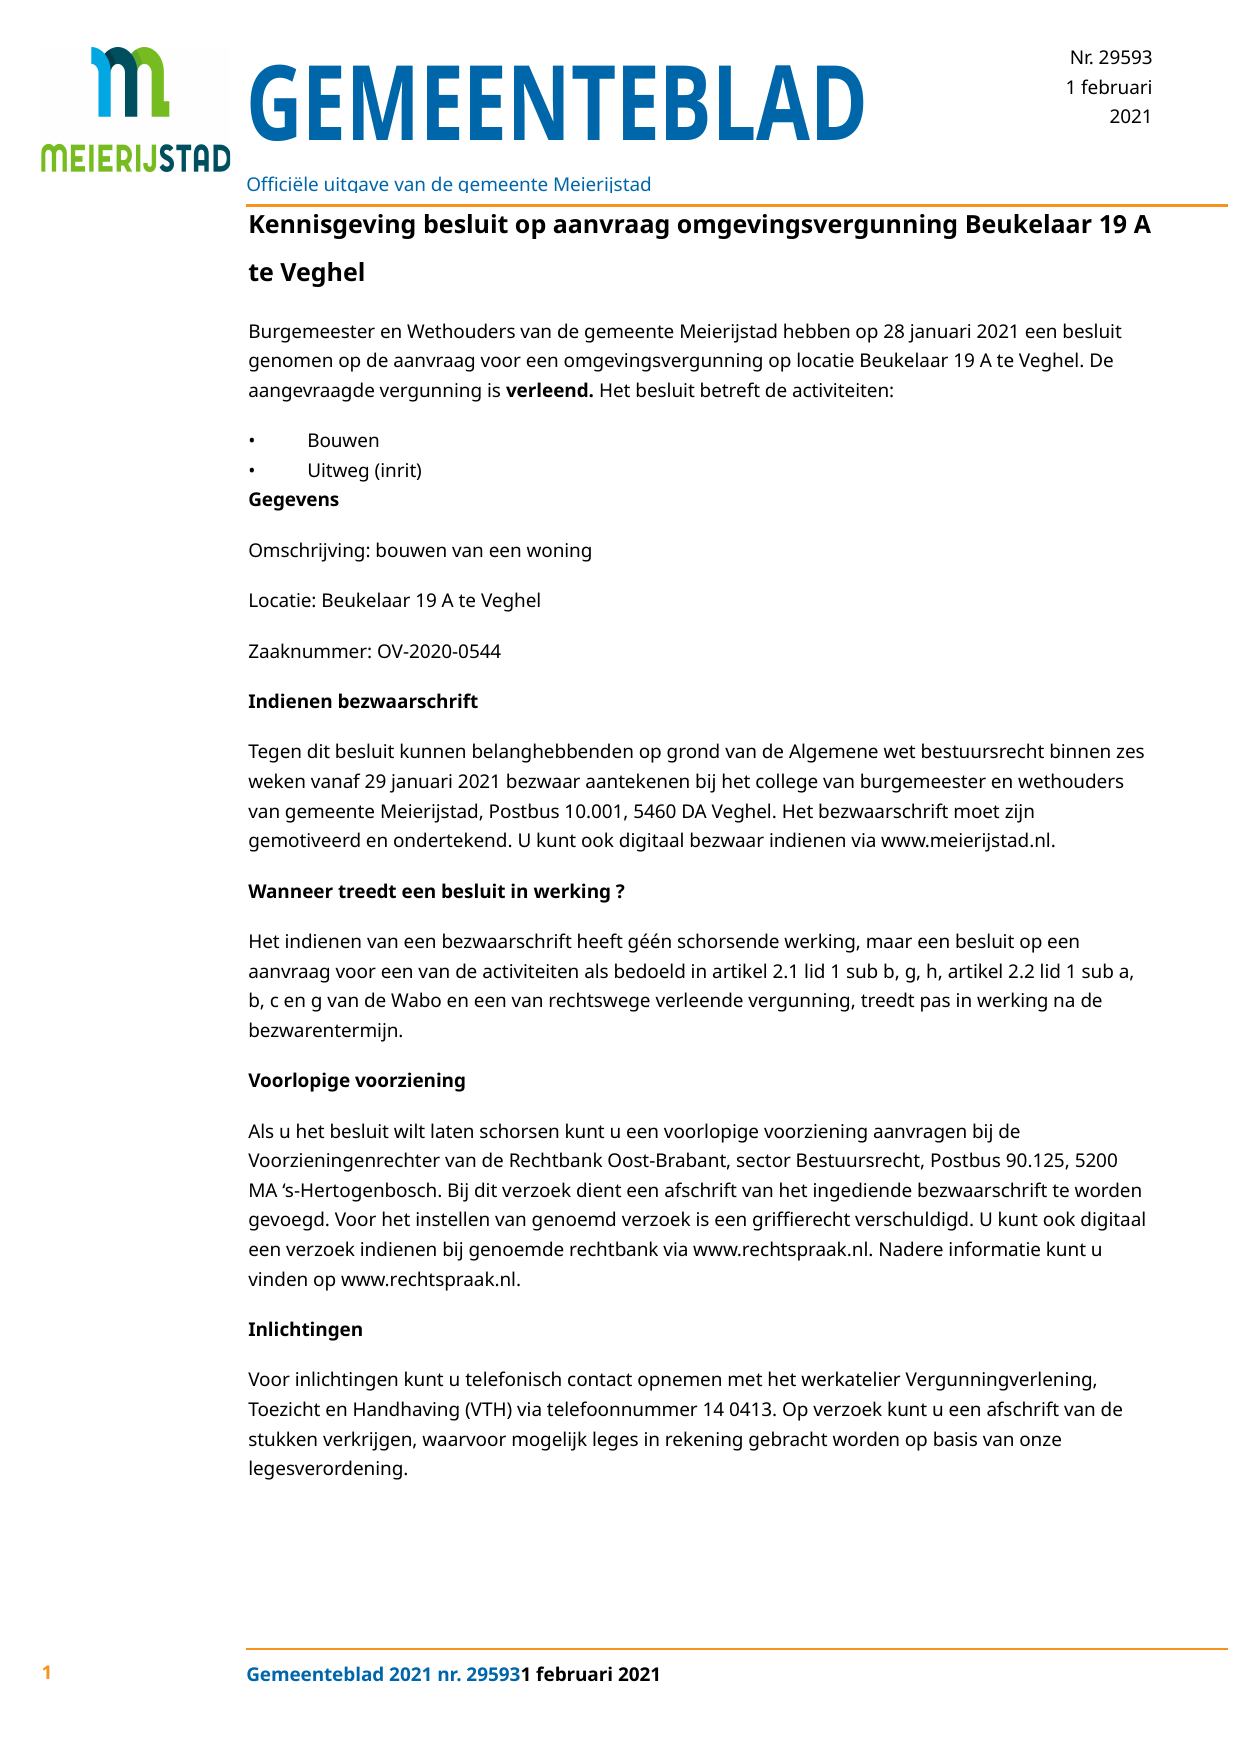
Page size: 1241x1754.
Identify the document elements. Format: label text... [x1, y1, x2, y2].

text Kennisgeving besluit op aanvraag omgevingsvergunning Beukelaar 19 A te Veghel [248, 207, 1152, 288]
list Uitweg (inrit) [248, 457, 1152, 483]
text Voor inlichtingen kunt u telefonisch contact opnemen met het werkatelier Vergunningverlening, Toezicht en Handhaving (VTH) via telefoonnummer 14 0413. Op verzoek kunt u een afschrift van de stukken verkrijgen, waarvoor mogelijk leges in rekening gebracht worden op basis van onze legesverordening. [248, 1367, 1152, 1481]
text Indienen bezwaarschrift [248, 688, 1152, 714]
text Locatie: Beukelaar 19 A te Veghel [248, 587, 1152, 613]
text Gegevens [248, 487, 1152, 512]
text Omschrijving: bouwen van een woning [248, 537, 1152, 563]
text Het indienen van een bezwaarschrift heeft géén schorsende werking, maar een besluit op een aanvraag voor een van de activiteiten als bedoeld in artikel 2.1 lid 1 sub b, g, h, artikel 2.2 lid 1 sub a, b, c en g van de Wabo en een van rechtswege verleende vergunning, treedt pas in werking na de bezwarentermijn. [248, 928, 1152, 1043]
text Inlichtingen [248, 1316, 1152, 1342]
text Voorlopige voorziening [248, 1067, 1152, 1093]
text Als u het besluit wilt laten schorsen kunt u een voorlopige voorziening aanvragen bij de Voorzieningenrechter van de Rechtbank Oost-Brabant, sector Bestuursrecht, Postbus 90.125, 5200 MA ‘s-Hertogenbosch. Bij dit verzoek dient een afschrift van het ingediende bezwaarschrift te worden gevoegd. Voor het instellen van genoemd verzoek is een griffierecht verschuldigd. U kunt ook digitaal een verzoek indienen bij genoemde rechtbank via www.rechtspraak.nl. Nadere informatie kunt u vinden op www.rechtspraak.nl. [248, 1118, 1152, 1292]
text Tegen dit besluit kunnen belanghebbenden op grond van de Algemene wet bestuursrecht binnen zes weken vanaf 29 januari 2021 bezwaar aantekenen bij het college van burgemeester en wethouders van gemeente Meierijstad, Postbus 10.001, 5460 DA Veghel. Het bezwaarschrift moet zijn gemotiveerd en ondertekend. U kunt ook digitaal bezwaar indienen via www.meierijstad.nl. [248, 739, 1152, 853]
text Wanneer treedt een besluit in werking ? [248, 878, 1152, 904]
text Burgemeester en Wethouders van de gemeente Meierijstad hebben op 28 januari 2021 een besluit genomen op de aanvraag voor een omgevingsvergunning op locatie Beukelaar 19 A te Veghel. De aangevraagde vergunning is verleend. Het besluit betreft de activiteiten: [248, 318, 1152, 403]
list Bouwen [248, 427, 1152, 453]
picture [41, 47, 231, 172]
text Zaaknummer: OV-2020-0544 [248, 638, 1152, 664]
